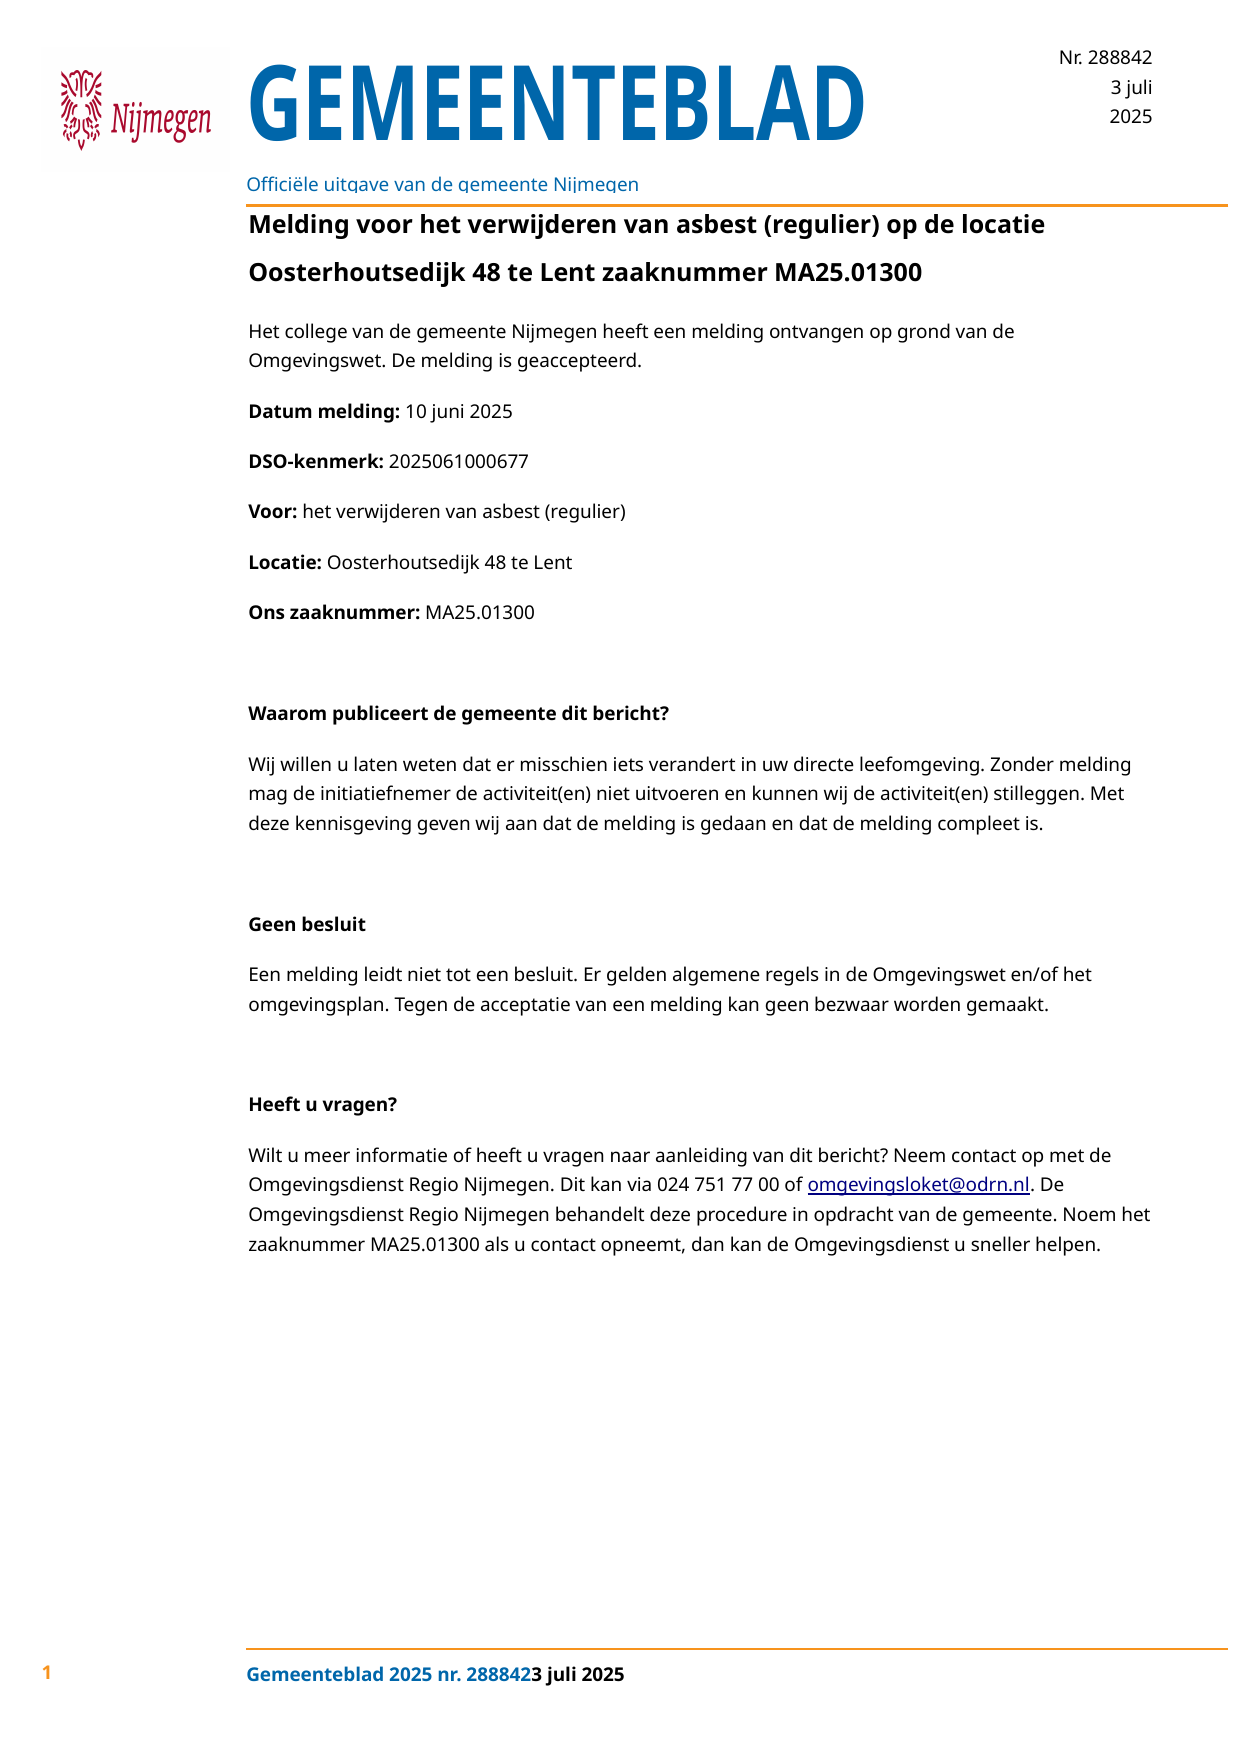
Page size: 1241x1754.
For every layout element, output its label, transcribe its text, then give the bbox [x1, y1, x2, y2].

text Melding voor het verwijderen van asbest (regulier) op de locatie Oosterhoutsedijk 48 te Lent zaaknummer MA25.01300 [248, 207, 1152, 288]
text Een melding leidt niet tot een besluit. Er gelden algemene regels in de Omgevingswet en/of het omgevingsplan. Tegen de acceptatie van een melding kan geen bezwaar worden gemaakt. [248, 961, 1152, 1017]
text Het college van de gemeente Nijmegen heeft een melding ontvangen op grond van de Omgevingswet. De melding is geaccepteerd. [248, 318, 1152, 373]
text Wij willen u laten weten dat er misschien iets verandert in uw directe leefomgeving. Zonder melding mag de initiatiefnemer de activiteit(en) niet uitvoeren en kunnen wij de activiteit(en) stilleggen. Met deze kennisgeving geven wij aan dat de melding is gedaan en dat de melding compleet is. [248, 751, 1152, 836]
text Datum melding: 10 juni 2025 [248, 398, 1152, 424]
text Waarom publiceert de gemeente dit bericht? [248, 700, 1152, 726]
text Ons zaaknummer: MA25.01300 [248, 599, 1152, 625]
text Locatie: Oosterhoutsedijk 48 te Lent [248, 549, 1152, 575]
text DSO-kenmerk: 2025061000677 [248, 448, 1152, 474]
text Voor: het verwijderen van asbest (regulier) [248, 499, 1152, 524]
picture [41, 47, 231, 172]
text Heeft u vragen? [248, 1092, 1152, 1117]
text Wilt u meer informatie of heeft u vragen naar aanleiding van dit bericht? Neem contact op met de Omgevingsdienst Regio Nijmegen. Dit kan via 024 751 77 00 of omgevingsloket@odrn.nl. De Omgevingsdienst Regio Nijmegen behandelt deze procedure in opdracht van de gemeente. Noem het zaaknummer MA25.01300 als u contact opneemt, dan kan de Omgevingsdienst u sneller helpen. [248, 1142, 1152, 1257]
text Geen besluit [248, 911, 1152, 937]
